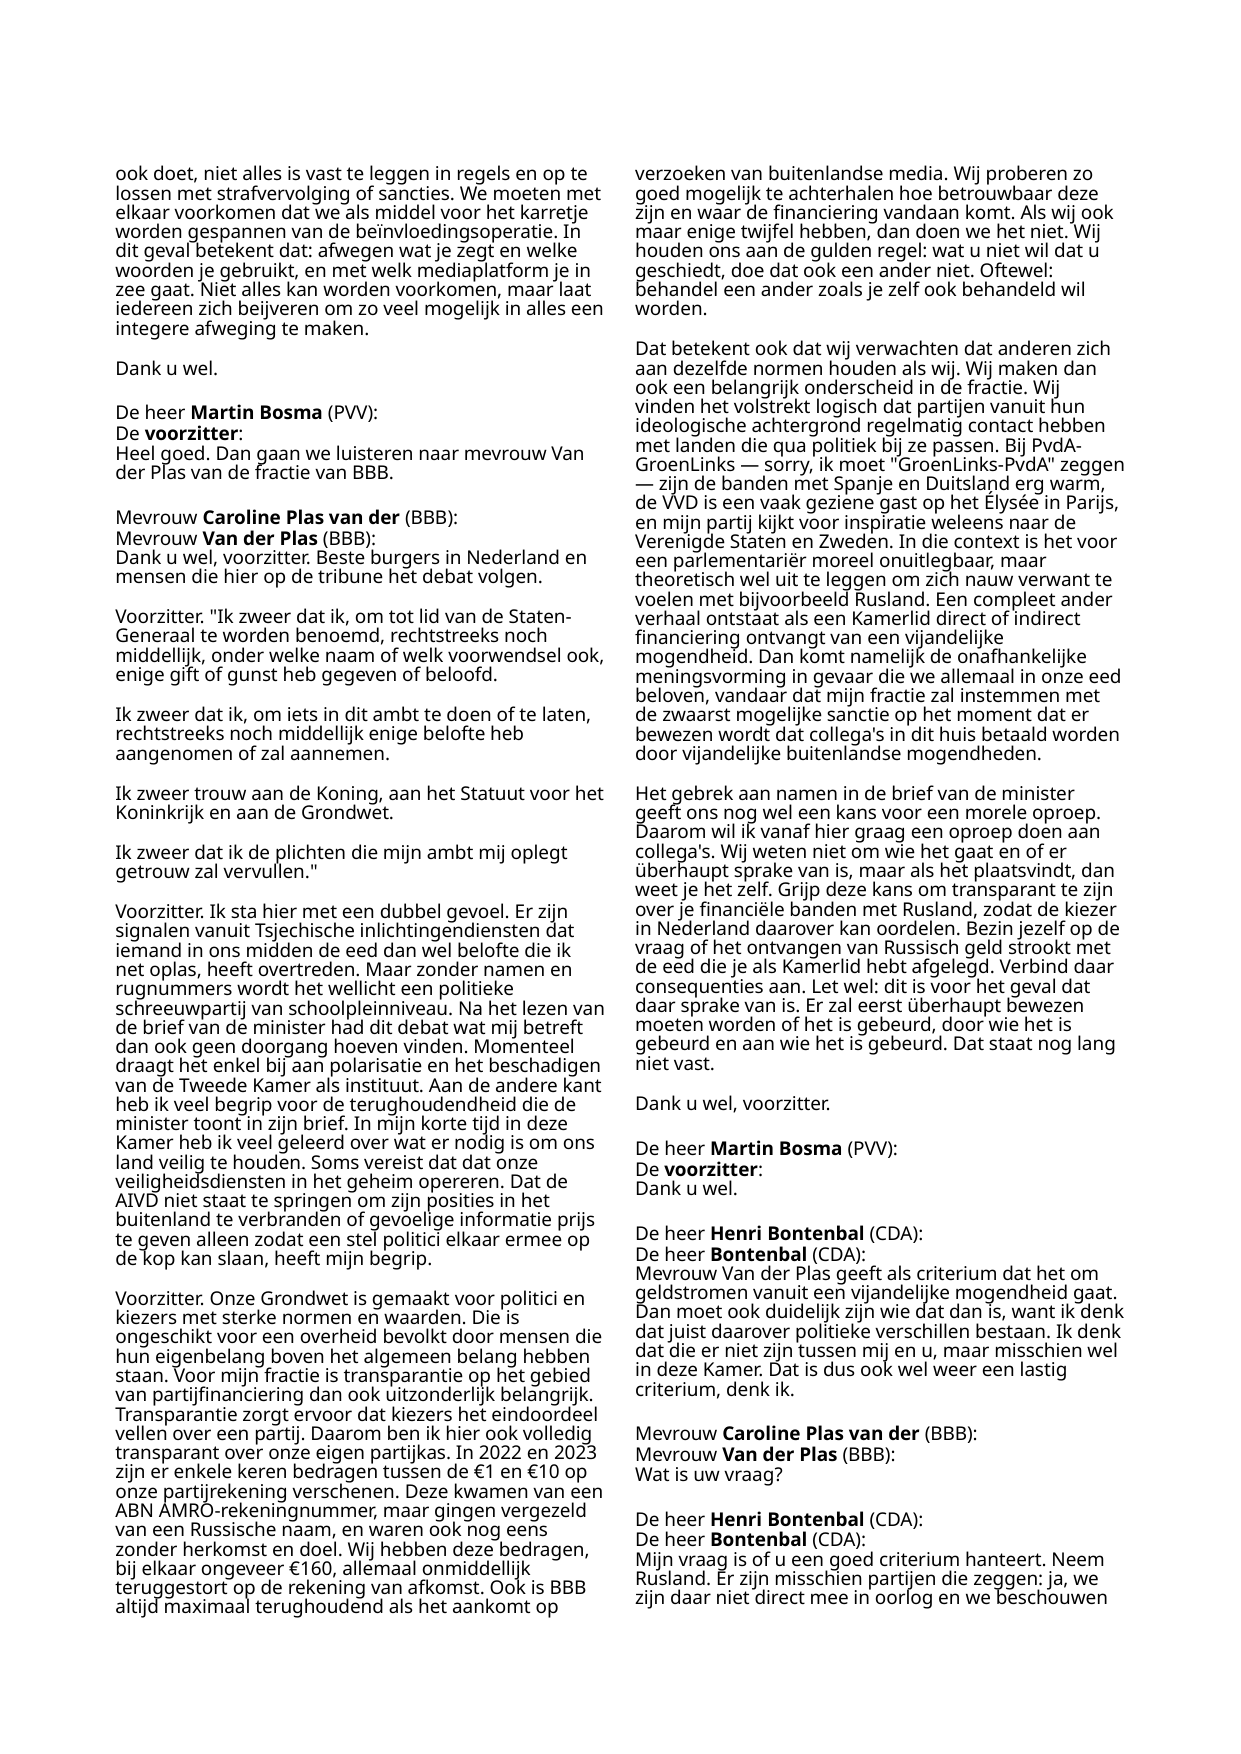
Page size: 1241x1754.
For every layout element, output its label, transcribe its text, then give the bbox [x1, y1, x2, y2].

text Mevrouw Caroline Plas van der (BBB): [115, 504, 605, 530]
text ook doet, niet alles is vast te leggen in regels en op te lossen met strafvervolging of sancties. We moeten met elkaar voorkomen dat we als middel voor het karretje worden gespannen van de beïnvloedingsoperatie. In dit geval betekent dat: afwegen wat je zegt en welke woorden je gebruikt, en met welk mediaplatform je in zee gaat. Niet alles kan worden voorkomen, maar laat iedereen zich beijveren om zo veel mogelijk in alles een integere afweging te maken. [115, 165, 605, 339]
text De voorzitter: [115, 425, 605, 444]
text De heer Bontenbal (CDA): [635, 1531, 1125, 1551]
text Mijn vraag is of u een goed criterium hanteert. Neem Rusland. Er zijn misschien partijen die zeggen: ja, we zijn daar niet direct mee in oorlog en we beschouwen [635, 1551, 1125, 1608]
text Mevrouw Van der Plas (BBB): [115, 530, 605, 549]
text De heer Bontenbal (CDA): [635, 1246, 1125, 1265]
text Voorzitter. Onze Grondwet is gemaakt voor politici en kiezers met sterke normen en waarden. Die is ongeschikt voor een overheid bevolkt door mensen die hun eigenbelang boven het algemeen belang hebben staan. Voor mijn fractie is transparantie op het gebied van partijfinanciering dan ook uitzonderlijk belangrijk. Transparantie zorgt ervoor dat kiezers het eindoordeel vellen over een partij. Daarom ben ik hier ook volledig transparant over onze eigen partijkas. In 2022 en 2023 zijn er enkele keren bedragen tussen de €1 en €10 op onze partijrekening verschenen. Deze kwamen van een ABN AMRO-rekeningnummer, maar gingen vergezeld van een Russische naam, en waren ook nog eens zonder herkomst en doel. Wij hebben deze bedragen, bij elkaar ongeveer €160, allemaal onmiddellijk teruggestort op de rekening van afkomst. Ook is BBB altijd maximaal terughoudend als het aankomt op [115, 1290, 605, 1618]
text De heer Martin Bosma (PVV): [635, 1135, 1125, 1161]
text Ik zweer dat ik de plichten die mijn ambt mij oplegt getrouw zal vervullen." [115, 844, 605, 882]
text De heer Martin Bosma (PVV): [115, 399, 605, 425]
text De heer Henri Bontenbal (CDA): [635, 1506, 1125, 1531]
text Dat betekent ook dat wij verwachten dat anderen zich aan dezelfde normen houden als wij. Wij maken dan ook een belangrijk onderscheid in de fractie. Wij vinden het volstrekt logisch dat partijen vanuit hun ideologische achtergrond regelmatig contact hebben met landen die qua politiek bij ze passen. Bij PvdA-GroenLinks — sorry, ik moet "GroenLinks-PvdA" zeggen — zijn de banden met Spanje en Duitsland erg warm, de VVD is een vaak geziene gast op het Élysée in Parijs, en mijn partij kijkt voor inspiratie weleens naar de Verenigde Staten en Zweden. In die context is het voor een parlementariër moreel onuitlegbaar, maar theoretisch wel uit te leggen om zich nauw verwant te voelen met bijvoorbeeld Rusland. Een compleet ander verhaal ontstaat als een Kamerlid direct of indirect financiering ontvangt van een vijandelijke mogendheid. Dan komt namelijk de onafhankelijke meningsvorming in gevaar die we allemaal in onze eed beloven, vandaar dat mijn fractie zal instemmen met de zwaarst mogelijke sanctie op het moment dat er bewezen wordt dat collega's in dit huis betaald worden door vijandelijke buitenlandse mogendheden. [635, 340, 1125, 764]
text verzoeken van buitenlandse media. Wij proberen zo goed mogelijk te achterhalen hoe betrouwbaar deze zijn en waar de financiering vandaan komt. Als wij ook maar enige twijfel hebben, dan doen we het niet. Wij houden ons aan de gulden regel: wat u niet wil dat u geschiedt, doe dat ook een ander niet. Oftewel: behandel een ander zoals je zelf ook behandeld wil worden. [635, 165, 1125, 319]
text Mevrouw Van der Plas (BBB): [635, 1446, 1125, 1466]
text Voorzitter. Ik sta hier met een dubbel gevoel. Er zijn signalen vanuit Tsjechische inlichtingendiensten dat iemand in ons midden de eed dan wel belofte die ik net oplas, heeft overtreden. Maar zonder namen en rugnummers wordt het wellicht een politieke schreeuwpartij van schoolpleinniveau. Na het lezen van de brief van de minister had dit debat wat mij betreft dan ook geen doorgang hoeven vinden. Momenteel draagt het enkel bij aan polarisatie en het beschadigen van de Tweede Kamer als instituut. Aan de andere kant heb ik veel begrip voor de terughoudendheid die de minister toont in zijn brief. In mijn korte tijd in deze Kamer heb ik veel geleerd over wat er nodig is om ons land veilig te houden. Soms vereist dat dat onze veiligheidsdiensten in het geheim opereren. Dat de AIVD niet staat te springen om zijn posities in het buitenland te verbranden of gevoelige informatie prijs te geven alleen zodat een stel politici elkaar ermee op de kop kan slaan, heeft mijn begrip. [115, 903, 605, 1269]
text Wat is uw vraag? [635, 1466, 1125, 1485]
text Heel goed. Dan gaan we luisteren naar mevrouw Van der Plas van de fractie van BBB. [115, 444, 605, 483]
text Het gebrek aan namen in de brief van de minister geeft ons nog wel een kans voor een morele oproep. Daarom wil ik vanaf hier graag een oproep doen aan collega's. Wij weten niet om wie het gaat en of er überhaupt sprake van is, maar als het plaatsvindt, dan weet je het zelf. Grijp deze kans om transparant te zijn over je financiële banden met Rusland, zodat de kiezer in Nederland daarover kan oordelen. Bezin jezelf op de vraag of het ontvangen van Russisch geld strookt met de eed die je als Kamerlid hebt afgelegd. Verbind daar consequenties aan. Let wel: dit is voor het geval dat daar sprake van is. Er zal eerst überhaupt bewezen moeten worden of het is gebeurd, door wie het is gebeurd en aan wie het is gebeurd. Dat staat nog lang niet vast. [635, 785, 1125, 1074]
text Mevrouw Van der Plas geeft als criterium dat het om geldstromen vanuit een vijandelijke mogendheid gaat. Dan moet ook duidelijk zijn wie dat dan is, want ik denk dat juist daarover politieke verschillen bestaan. Ik denk dat die er niet zijn tussen mij en u, maar misschien wel in deze Kamer. Dat is dus ook wel weer een lastig criterium, denk ik. [635, 1265, 1125, 1400]
text Dank u wel. [635, 1180, 1125, 1199]
text Dank u wel, voorzitter. [635, 1095, 1125, 1114]
text De voorzitter: [635, 1161, 1125, 1180]
text Ik zweer trouw aan de Koning, aan het Statuut voor het Koninkrijk en aan de Grondwet. [115, 784, 605, 823]
text Dank u wel. [115, 359, 605, 379]
text Voorzitter. "Ik zweer dat ik, om tot lid van de Staten-Generaal te worden benoemd, rechtstreeks noch middellijk, onder welke naam of welk voorwendsel ook, enige gift of gunst heb gegeven of beloofd. [115, 608, 605, 685]
text Ik zweer dat ik, om iets in dit ambt te doen of te laten, rechtstreeks noch middellijk enige belofte heb aangenomen of zal aannemen. [115, 706, 605, 764]
text Dank u wel, voorzitter. Beste burgers in Nederland en mensen die hier op de tribune het debat volgen. [115, 549, 605, 587]
text Mevrouw Caroline Plas van der (BBB): [635, 1421, 1125, 1446]
text De heer Henri Bontenbal (CDA): [635, 1220, 1125, 1246]
